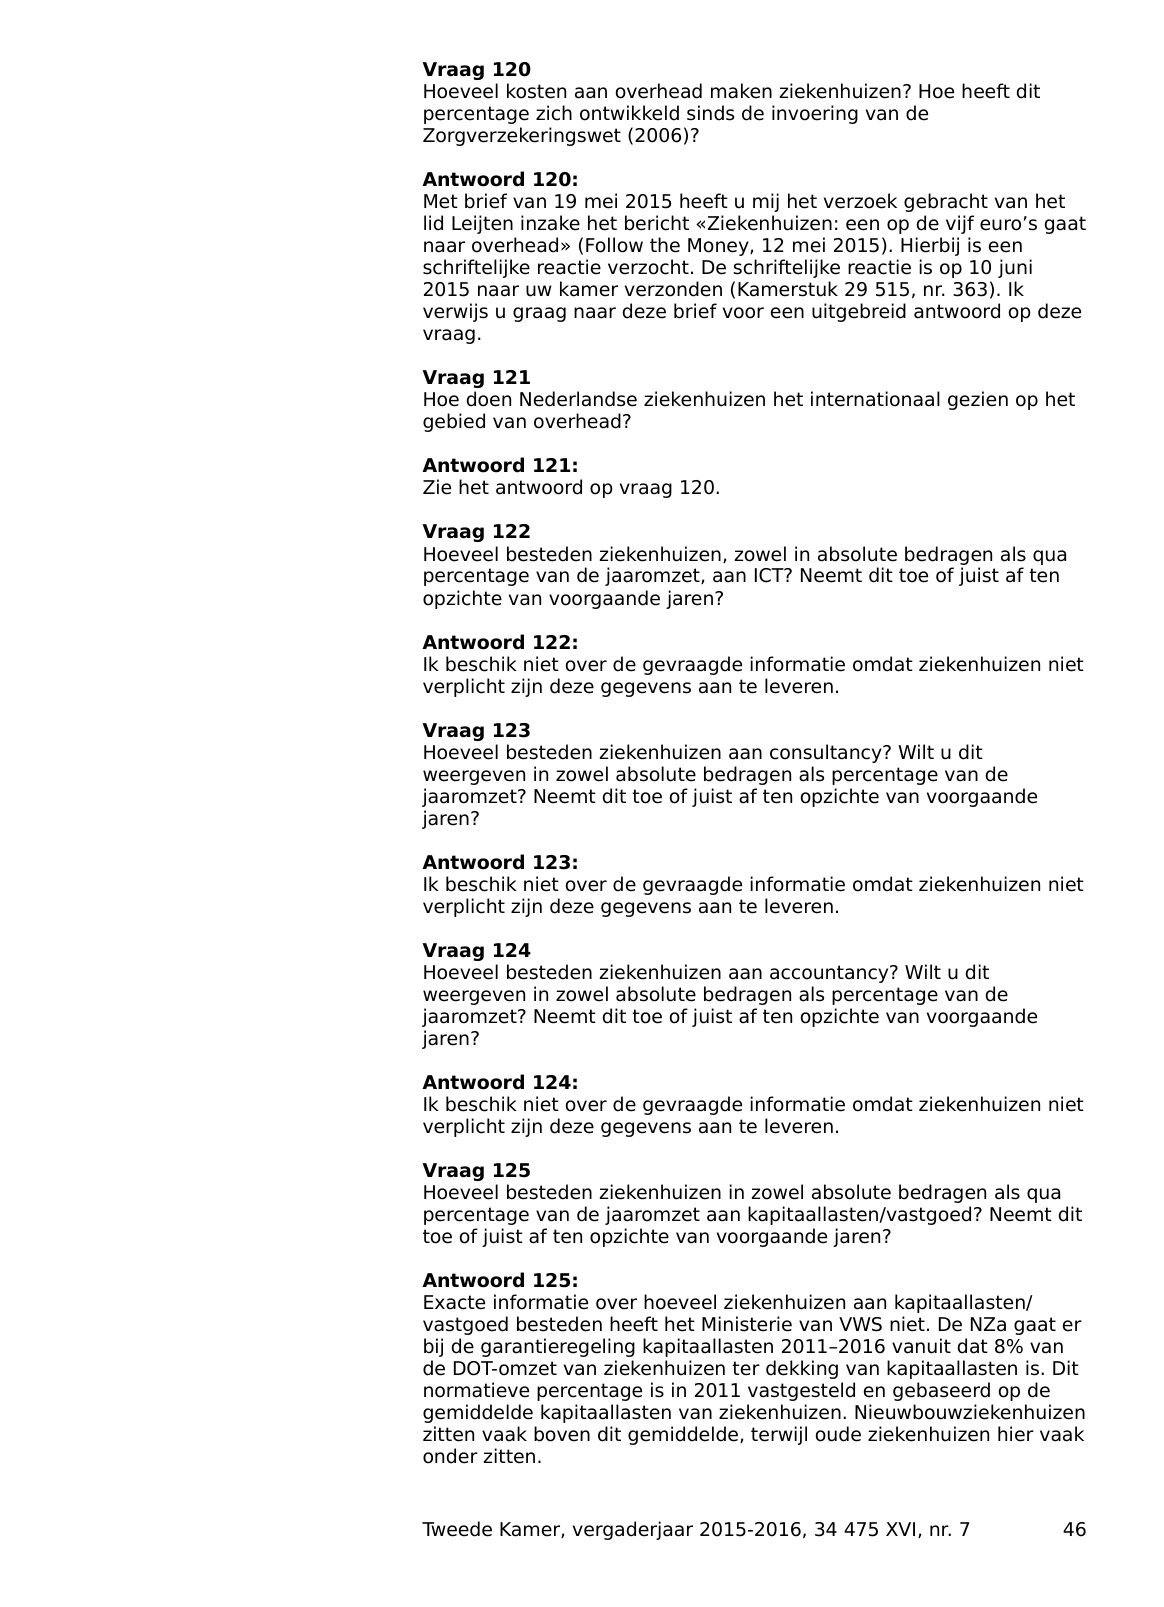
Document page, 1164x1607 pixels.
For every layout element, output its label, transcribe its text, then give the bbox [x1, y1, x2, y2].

text Exacte informatie over hoeveel ziekenhuizen aan kapitaallasten/ vastgoed besteden heeft het Ministerie van VWS niet. De NZa gaat er bij de garantieregeling kapitaallasten 2011–2016 vanuit dat 8% van de DOT-omzet van ziekenhuizen ter dekking van kapitaallasten is. Dit normatieve percentage is in 2011 vastgesteld en gebaseerd op de gemiddelde kapitaallasten van ziekenhuizen. Nieuwbouwziekenhuizen zitten vaak boven dit gemiddelde, terwijl oude ziekenhuizen hier vaak onder zitten. [422, 1292, 1087, 1468]
text Antwoord 122: [422, 632, 1087, 653]
text Hoeveel besteden ziekenhuizen aan accountancy? Wilt u dit weergeven in zowel absolute bedragen als percentage van de jaaromzet? Neemt dit toe of juist af ten opzichte van voorgaande jaren? [422, 962, 1087, 1050]
text Hoeveel besteden ziekenhuizen, zowel in absolute bedragen als qua percentage van de jaaromzet, aan ICT? Neemt dit toe of juist af ten opzichte van voorgaande jaren? [422, 543, 1087, 609]
text Vraag 121 [422, 367, 1087, 389]
text Hoeveel besteden ziekenhuizen in zowel absolute bedragen als qua percentage van de jaaromzet aan kapitaallasten/vastgoed? Neemt dit toe of juist af ten opzichte van voorgaande jaren? [422, 1182, 1087, 1248]
text Vraag 124 [422, 940, 1087, 962]
text Ik beschik niet over de gevraagde informatie omdat ziekenhuizen niet verplicht zijn deze gegevens aan te leveren. [422, 1094, 1087, 1138]
text Met brief van 19 mei 2015 heeft u mij het verzoek gebracht van het lid Leijten inzake het bericht «Ziekenhuizen: een op de vijf euro’s gaat naar overhead» (Follow the Money, 12 mei 2015). Hierbij is een schriftelijke reactie verzocht. De schriftelijke reactie is op 10 juni 2015 naar uw kamer verzonden (Kamerstuk 29 515, nr. 363). Ik verwijs u graag naar deze brief voor een uitgebreid antwoord op deze vraag. [422, 191, 1087, 345]
text Antwoord 123: [422, 852, 1087, 874]
text Antwoord 125: [422, 1270, 1087, 1292]
text Antwoord 121: [422, 455, 1087, 477]
text Antwoord 120: [422, 169, 1087, 191]
text Hoeveel besteden ziekenhuizen aan consultancy? Wilt u dit weergeven in zowel absolute bedragen als percentage van de jaaromzet? Neemt dit toe of juist af ten opzichte van voorgaande jaren? [422, 742, 1087, 829]
text Hoeveel kosten aan overhead maken ziekenhuizen? Hoe heeft dit percentage zich ontwikkeld sinds de invoering van de Zorgverzekeringswet (2006)? [422, 81, 1087, 147]
text Vraag 120 [422, 59, 1087, 81]
text Hoe doen Nederlandse ziekenhuizen het internationaal gezien op het gebied van overhead? [422, 389, 1087, 433]
text Ik beschik niet over de gevraagde informatie omdat ziekenhuizen niet verplicht zijn deze gegevens aan te leveren. [422, 653, 1087, 697]
text Vraag 123 [422, 720, 1087, 742]
text Zie het antwoord op vraag 120. [422, 477, 1087, 499]
text Antwoord 124: [422, 1072, 1087, 1094]
text Ik beschik niet over de gevraagde informatie omdat ziekenhuizen niet verplicht zijn deze gegevens aan te leveren. [422, 874, 1087, 918]
text Vraag 122 [422, 521, 1087, 543]
text Vraag 125 [422, 1160, 1087, 1182]
